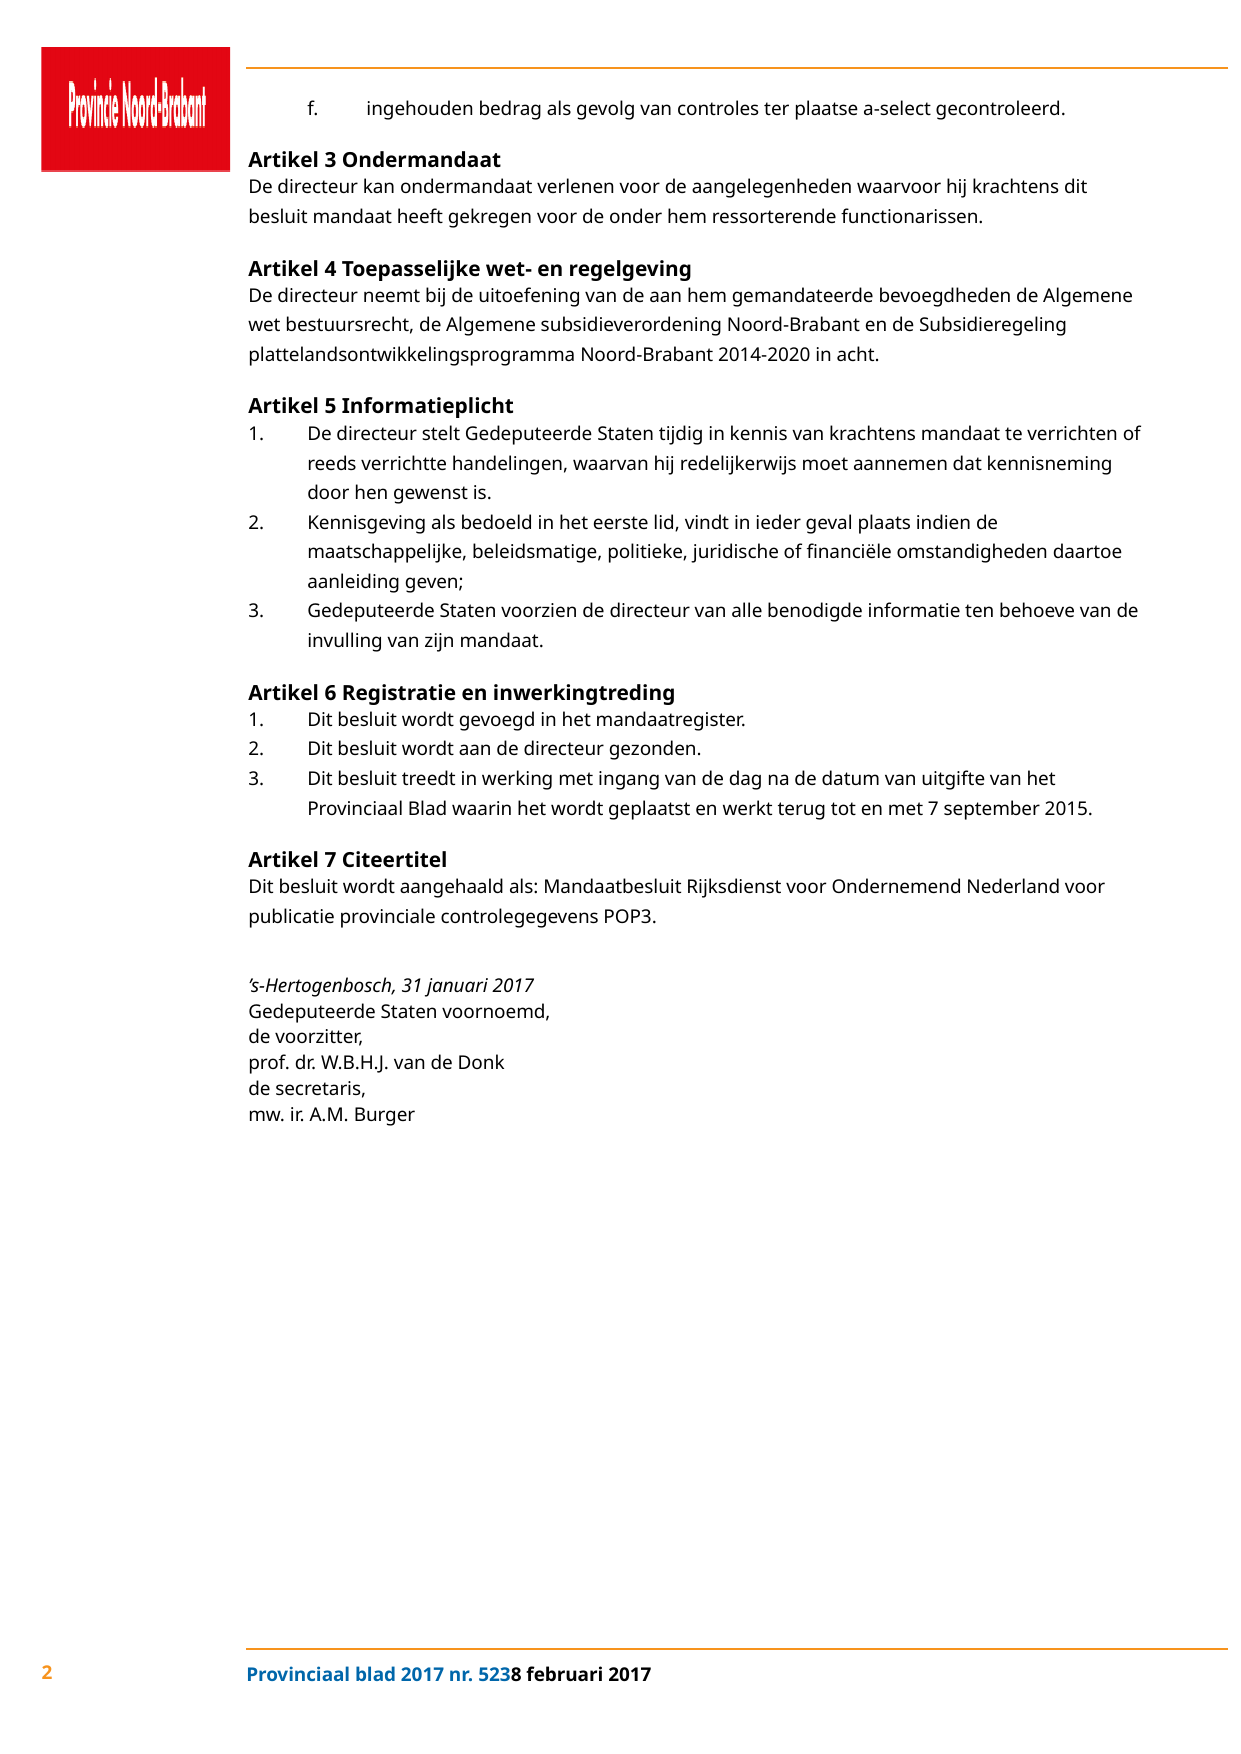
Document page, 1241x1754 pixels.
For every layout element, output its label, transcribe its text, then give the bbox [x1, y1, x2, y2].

list Dit besluit wordt aan de directeur gezonden. [248, 736, 1152, 761]
text De directeur kan ondermandaat verlenen voor de aangelegenheden waarvoor hij krachtens dit besluit mandaat heeft gekregen voor de onder hem ressorterende functionarissen. [248, 174, 1152, 229]
text Artikel 5 Informatieplicht [248, 392, 1152, 420]
list Gedeputeerde Staten voorzien de directeur van alle benodigde informatie ten behoeve van de invulling van zijn mandaat. [248, 598, 1152, 653]
text de voorzitter, [248, 1023, 1152, 1049]
list Dit besluit treedt in werking met ingang van de dag na de datum van uitgifte van het Provinciaal Blad waarin het wordt geplaatst en werkt terug tot en met 7 september 2015. [248, 765, 1152, 821]
text de secretaris, [248, 1075, 1152, 1101]
text prof. dr. W.B.H.J. van de Donk [248, 1049, 1152, 1075]
text Dit besluit wordt aangehaald als: Mandaatbesluit Rijksdienst voor Ondernemend Nederland voor publicatie provinciale controlegegevens POP3. [248, 874, 1152, 929]
text Artikel 4 Toepasselijke wet- en regelgeving [248, 254, 1152, 282]
text Artikel 3 Ondermandaat [248, 145, 1152, 174]
text Gedeputeerde Staten voornoemd, [248, 998, 1152, 1023]
text ’s-Hertogenbosch, 31 januari 2017 [248, 972, 1152, 998]
picture [41, 47, 231, 172]
text De directeur neemt bij de uitoefening van de aan hem gemandateerde bevoegdheden de Algemene wet bestuursrecht, de Algemene subsidieverordening Noord-Brabant en de Subsidieregeling plattelandsontwikkelingsprogramma Noord-Brabant 2014-2020 in acht. [248, 282, 1152, 367]
text mw. ir. A.M. Burger [248, 1101, 1152, 1126]
list ingehouden bedrag als gevolg van controles ter plaatse a-select gecontroleerd. [307, 95, 1152, 121]
text Artikel 6 Registratie en inwerkingtreding [248, 678, 1152, 706]
list Kennisgeving als bedoeld in het eerste lid, vindt in ieder geval plaats indien de maatschappelijke, beleidsmatige, politieke, juridische of financiële omstandigheden daartoe aanleiding geven; [248, 509, 1152, 594]
list Dit besluit wordt gevoegd in het mandaatregister. [248, 706, 1152, 732]
text Artikel 7 Citeertitel [248, 845, 1152, 874]
list De directeur stelt Gedeputeerde Staten tijdig in kennis van krachtens mandaat te verrichten of reeds verrichtte handelingen, waarvan hij redelijkerwijs moet aannemen dat kennisneming door hen gewenst is. [248, 420, 1152, 505]
